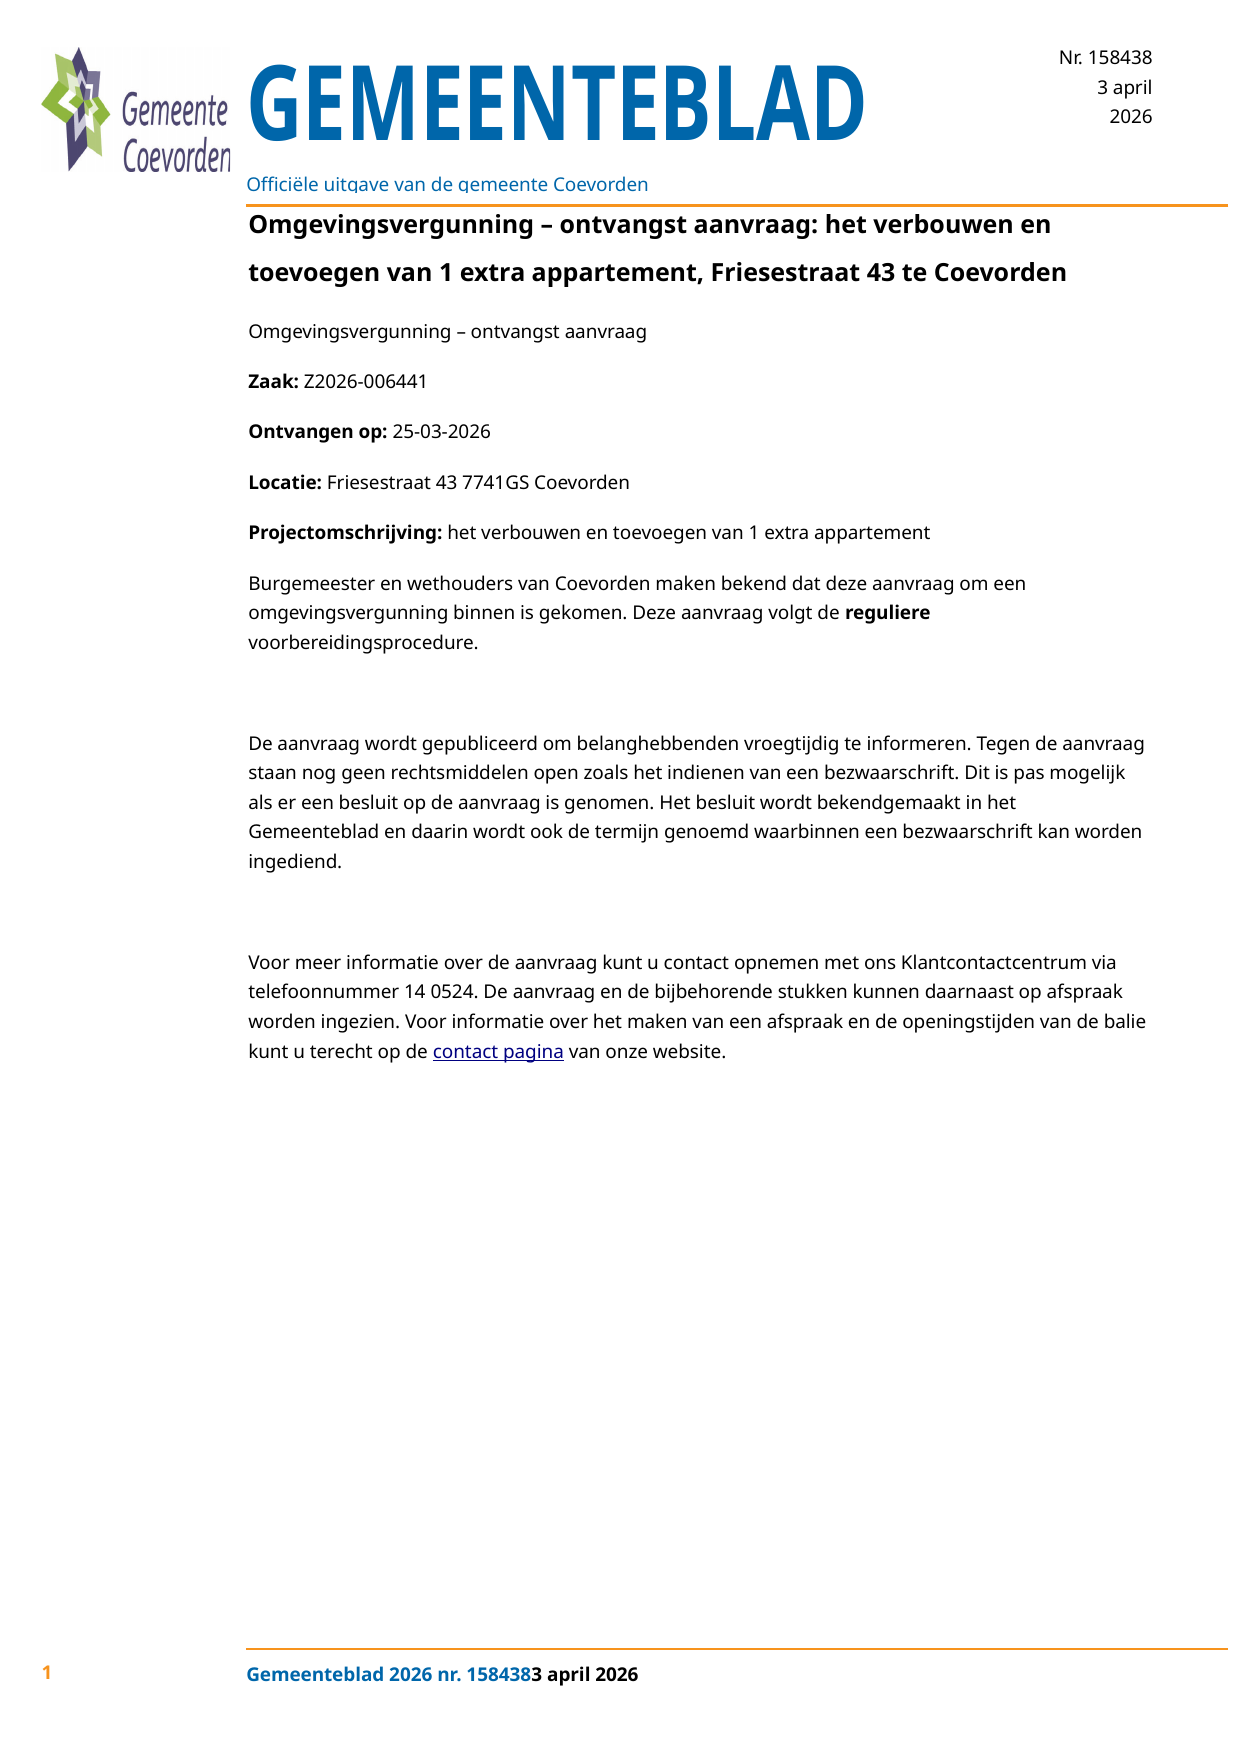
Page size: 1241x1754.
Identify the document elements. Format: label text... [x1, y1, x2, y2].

text Burgemeester en wethouders van Coevorden maken bekend dat deze aanvraag om een omgevingsvergunning binnen is gekomen. Deze aanvraag volgt de reguliere voorbereidingsprocedure. [248, 570, 1152, 655]
text Zaak: Z2026-006441 [248, 368, 1152, 394]
picture [41, 47, 231, 172]
text De aanvraag wordt gepubliceerd om belanghebbenden vroegtijdig te informeren. Tegen de aanvraag staan nog geen rechtsmiddelen open zoals het indienen van een bezwaarschrift. Dit is pas mogelijk als er een besluit op de aanvraag is genomen. Het besluit wordt bekendgemaakt in het Gemeenteblad en daarin wordt ook de termijn genoemd waarbinnen een bezwaarschrift kan worden ingediend. [248, 730, 1152, 874]
text Ontvangen op: 25-03-2026 [248, 419, 1152, 444]
text Voor meer informatie over de aanvraag kunt u contact opnemen met ons Klantcontactcentrum via telefoonnummer 14 0524. De aanvraag en de bijbehorende stukken kunnen daarnaast op afspraak worden ingezien. Voor informatie over het maken van een afspraak en de openingstijden van de balie kunt u terecht op de contact pagina van onze website. [248, 949, 1152, 1064]
text Locatie: Friesestraat 43 7741GS Coevorden [248, 469, 1152, 495]
text Omgevingsvergunning – ontvangst aanvraag: het verbouwen en toevoegen van 1 extra appartement, Friesestraat 43 te Coevorden [248, 207, 1152, 288]
text Omgevingsvergunning – ontvangst aanvraag [248, 318, 1152, 344]
text Projectomschrijving: het verbouwen en toevoegen van 1 extra appartement [248, 519, 1152, 545]
